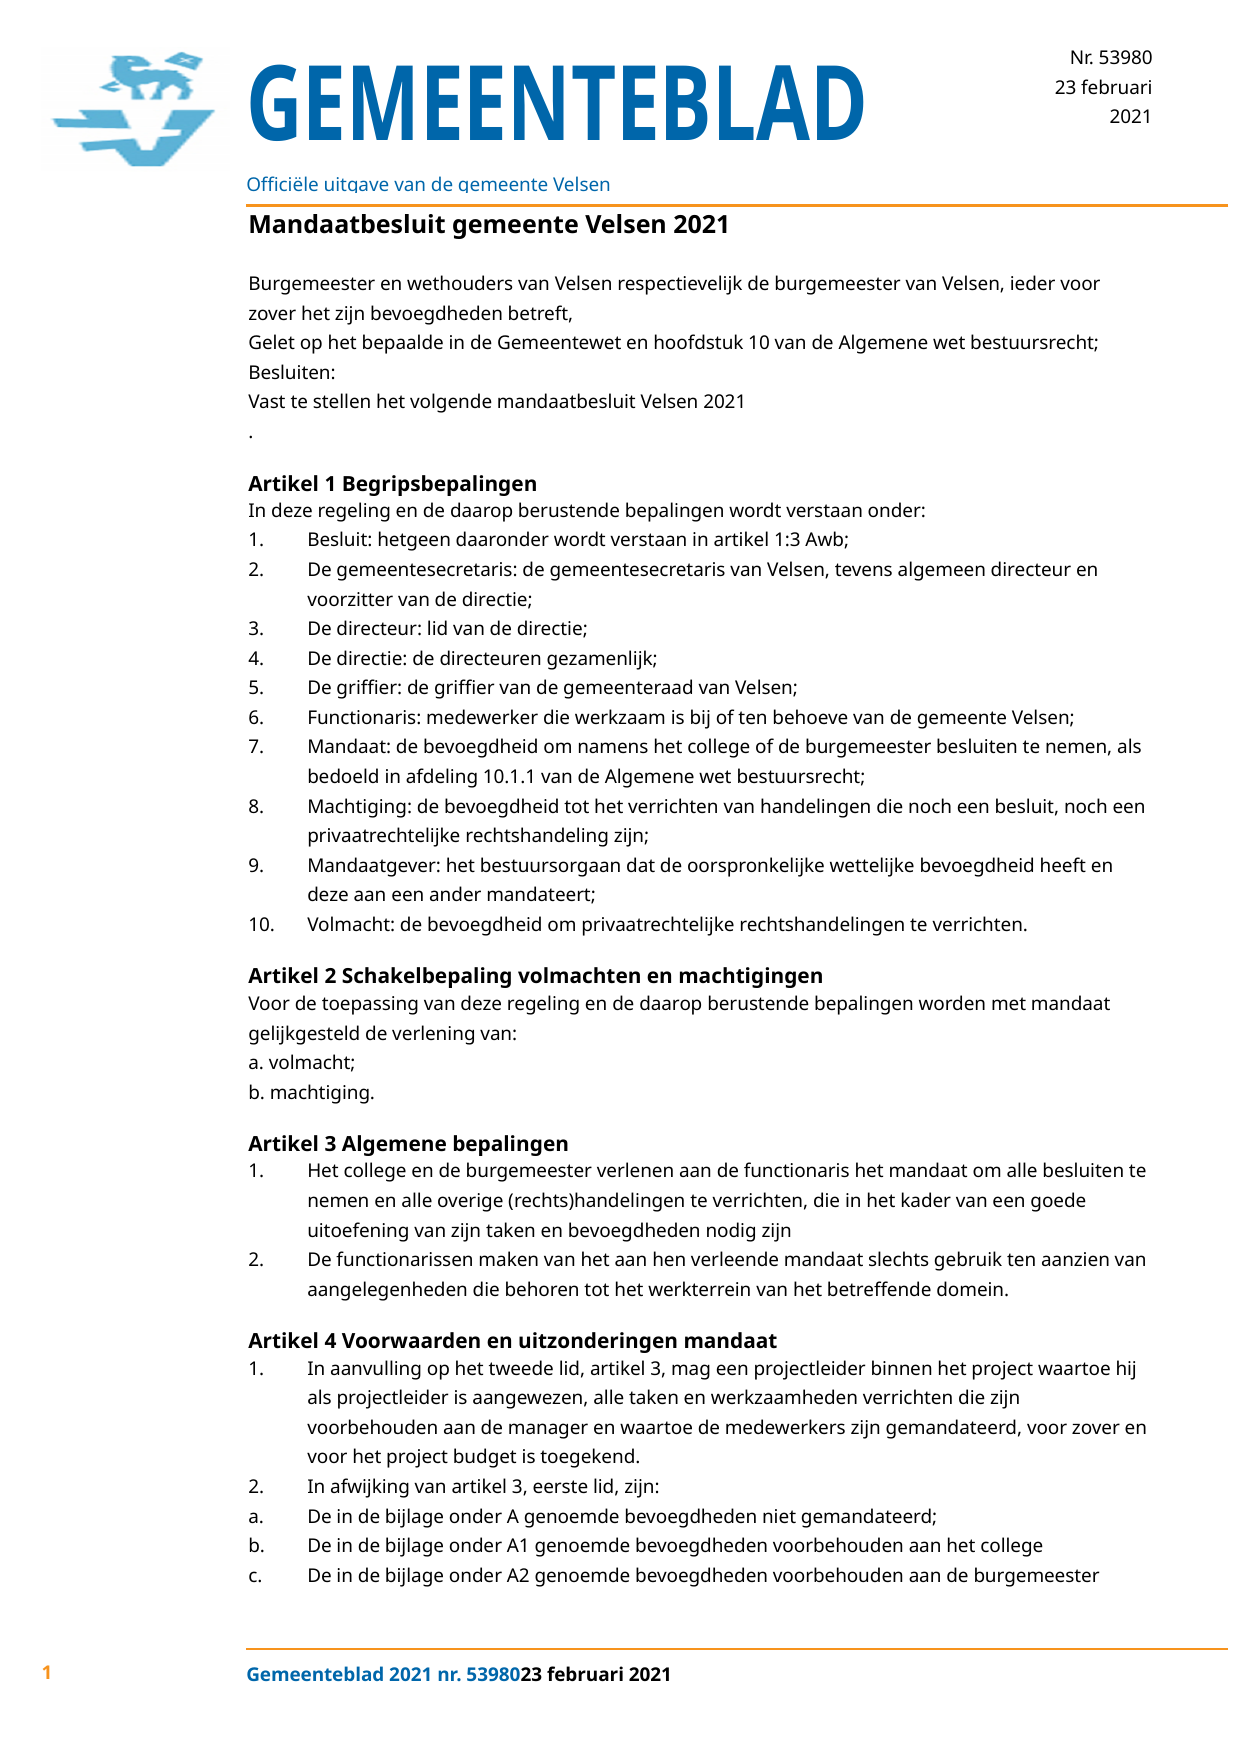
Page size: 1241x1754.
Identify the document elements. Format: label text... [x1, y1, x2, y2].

text Artikel 3 Algemene bepalingen [248, 1129, 1152, 1158]
text . [248, 418, 1152, 444]
picture [41, 47, 231, 172]
list Functionaris: medewerker die werkzaam is bij of ten behoeve van de gemeente Velsen; [248, 704, 1152, 730]
text a. volmacht; [248, 1049, 1152, 1075]
list Mandaatgever: het bestuursorgaan dat de oorspronkelijke wettelijke bevoegdheid heeft en deze aan een ander mandateert; [248, 852, 1152, 907]
text In deze regeling en de daarop berustende bepalingen wordt verstaan onder: [248, 497, 1152, 523]
list De directeur: lid van de directie; [248, 615, 1152, 641]
list De functionarissen maken van het aan hen verleende mandaat slechts gebruik ten aanzien van aangelegenheden die behoren tot het werkterrein van het betreffende domein. [248, 1246, 1152, 1302]
list De in de bijlage onder A1 genoemde bevoegdheden voorbehouden aan het college [248, 1532, 1152, 1558]
list In aanvulling op het tweede lid, artikel 3, mag een projectleider binnen het project waartoe hij als projectleider is aangewezen, alle taken en werkzaamheden verrichten die zijn voorbehouden aan de manager en waartoe de medewerkers zijn gemandateerd, voor zover en voor het project budget is toegekend. [248, 1355, 1152, 1469]
text Gelet op het bepaalde in de Gemeentewet en hoofdstuk 10 van de Algemene wet bestuursrecht; [248, 329, 1152, 355]
text Besluiten: [248, 359, 1152, 385]
list Volmacht: de bevoegdheid om privaatrechtelijke rechtshandelingen te verrichten. [248, 911, 1152, 937]
list De in de bijlage onder A genoemde bevoegdheden niet gemandateerd; [248, 1503, 1152, 1528]
text Artikel 4 Voorwaarden en uitzonderingen mandaat [248, 1326, 1152, 1355]
text Burgemeester en wethouders van Velsen respectievelijk de burgemeester van Velsen, ieder voor zover het zijn bevoegdheden betreft, [248, 270, 1152, 326]
list Besluit: hetgeen daaronder wordt verstaan in artikel 1:3 Awb; [248, 527, 1152, 552]
list De gemeentesecretaris: de gemeentesecretaris van Velsen, tevens algemeen directeur en voorzitter van de directie; [248, 556, 1152, 612]
text Mandaatbesluit gemeente Velsen 2021 [248, 207, 1152, 241]
text Artikel 2 Schakelbepaling volmachten en machtigingen [248, 962, 1152, 990]
text b. machtiging. [248, 1079, 1152, 1104]
text Vast te stellen het volgende mandaatbesluit Velsen 2021 [248, 389, 1152, 414]
text Voor de toepassing van deze regeling en de daarop berustende bepalingen worden met mandaat gelijkgesteld de verlening van: [248, 990, 1152, 1045]
list Het college en de burgemeester verlenen aan de functionaris het mandaat om alle besluiten te nemen en alle overige (rechts)handelingen te verrichten, die in het kader van een goede uitoefening van zijn taken en bevoegdheden nodig zijn [248, 1158, 1152, 1243]
list De griffier: de griffier van de gemeenteraad van Velsen; [248, 674, 1152, 700]
list Mandaat: de bevoegdheid om namens het college of de burgemeester besluiten te nemen, als bedoeld in afdeling 10.1.1 van de Algemene wet bestuursrecht; [248, 734, 1152, 789]
text Artikel 1 Begripsbepalingen [248, 469, 1152, 497]
list Machtiging: de bevoegdheid tot het verrichten van handelingen die noch een besluit, noch een privaatrechtelijke rechtshandeling zijn; [248, 793, 1152, 848]
list In afwijking van artikel 3, eerste lid, zijn: [248, 1473, 1152, 1499]
list De directie: de directeuren gezamenlijk; [248, 645, 1152, 671]
list De in de bijlage onder A2 genoemde bevoegdheden voorbehouden aan de burgemeester [248, 1562, 1152, 1588]
